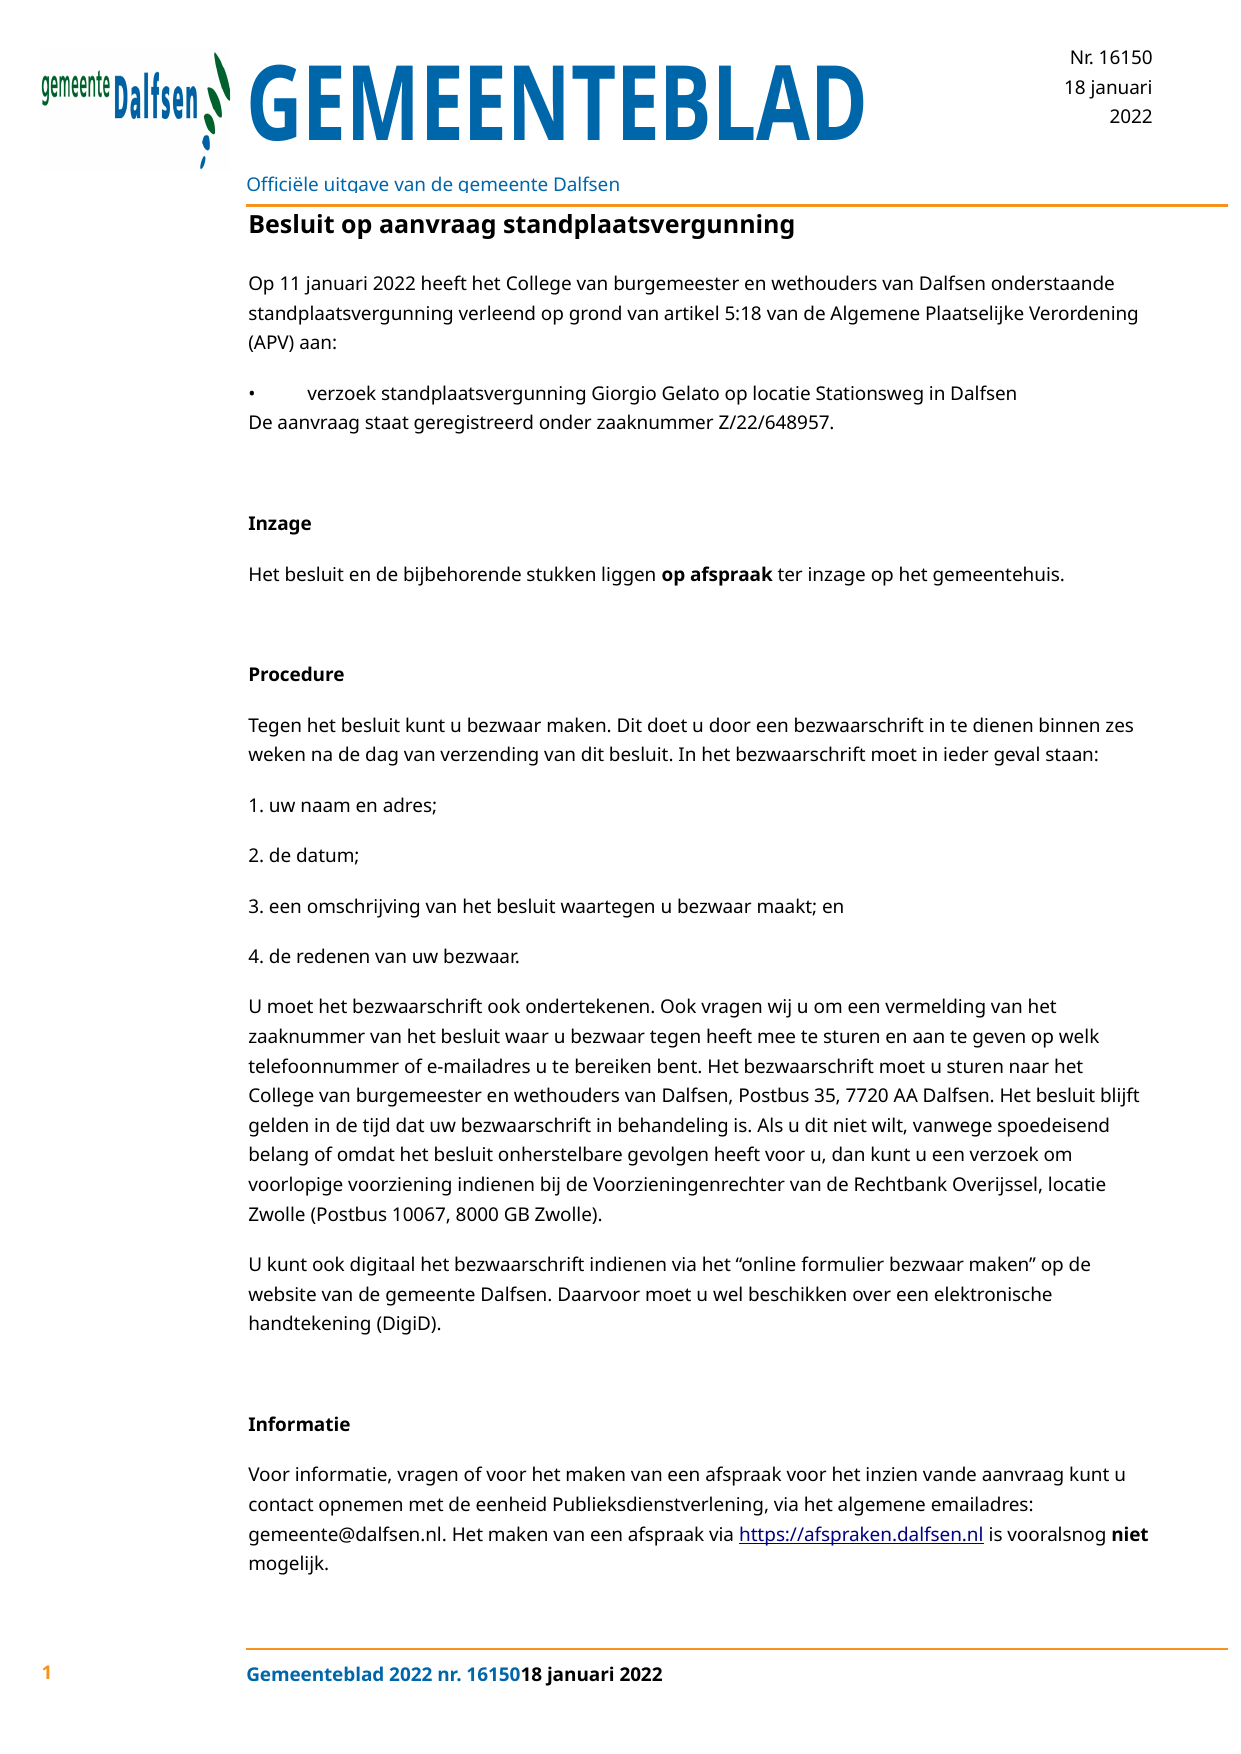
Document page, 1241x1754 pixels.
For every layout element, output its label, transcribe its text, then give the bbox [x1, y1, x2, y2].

text Besluit op aanvraag standplaatsvergunning [248, 207, 1152, 241]
list verzoek standplaatsvergunning Giorgio Gelato op locatie Stationsweg in Dalfsen [248, 380, 1152, 406]
text Informatie [248, 1411, 1152, 1437]
text 2. de datum; [248, 842, 1152, 868]
picture [41, 47, 231, 172]
text U kunt ook digitaal het bezwaarschrift indienen via het “online formulier bezwaar maken” op de website van de gemeente Dalfsen. Daarvoor moet u wel beschikken over een elektronische handtekening (DigiD). [248, 1251, 1152, 1336]
text Inzage [248, 510, 1152, 536]
text De aanvraag staat geregistreerd onder zaaknummer Z/22/648957. [248, 409, 1152, 435]
text 3. een omschrijving van het besluit waartegen u bezwaar maakt; en [248, 893, 1152, 918]
text Voor informatie, vragen of voor het maken van een afspraak voor het inzien vande aanvraag kunt u contact opnemen met de eenheid Publieksdienstverlening, via het algemene emailadres: gemeente@dalfsen.nl. Het maken van een afspraak via https://afspraken.dalfsen.nl is vooralsnog niet mogelijk. [248, 1462, 1152, 1576]
text U moet het bezwaarschrift ook ondertekenen. Ook vragen wij u om een vermelding van het zaaknummer van het besluit waar u bezwaar tegen heeft mee te sturen en aan te geven op welk telefoonnummer of e-mailadres u te bereiken bent. Het bezwaarschrift moet u sturen naar het College van burgemeester en wethouders van Dalfsen, Postbus 35, 7720 AA Dalfsen. Het besluit blijft gelden in de tijd dat uw bezwaarschrift in behandeling is. Als u dit niet wilt, vanwege spoedeisend belang of omdat het besluit onherstelbare gevolgen heeft voor u, dan kunt u een verzoek om voorlopige voorziening indienen bij de Voorzieningenrechter van de Rechtbank Overijssel, locatie Zwolle (Postbus 10067, 8000 GB Zwolle). [248, 994, 1152, 1226]
text Procedure [248, 662, 1152, 687]
text 4. de redenen van uw bezwaar. [248, 943, 1152, 969]
text Op 11 januari 2022 heeft het College van burgemeester en wethouders van Dalfsen onderstaande standplaatsvergunning verleend op grond van artikel 5:18 van de Algemene Plaatselijke Verordening (APV) aan: [248, 270, 1152, 355]
text Het besluit en de bijbehorende stukken liggen op afspraak ter inzage op het gemeentehuis. [248, 561, 1152, 586]
text 1. uw naam en adres; [248, 792, 1152, 818]
text Tegen het besluit kunt u bezwaar maken. Dit doet u door een bezwaarschrift in te dienen binnen zes weken na de dag van verzending van dit besluit. In het bezwaarschrift moet in ieder geval staan: [248, 712, 1152, 767]
